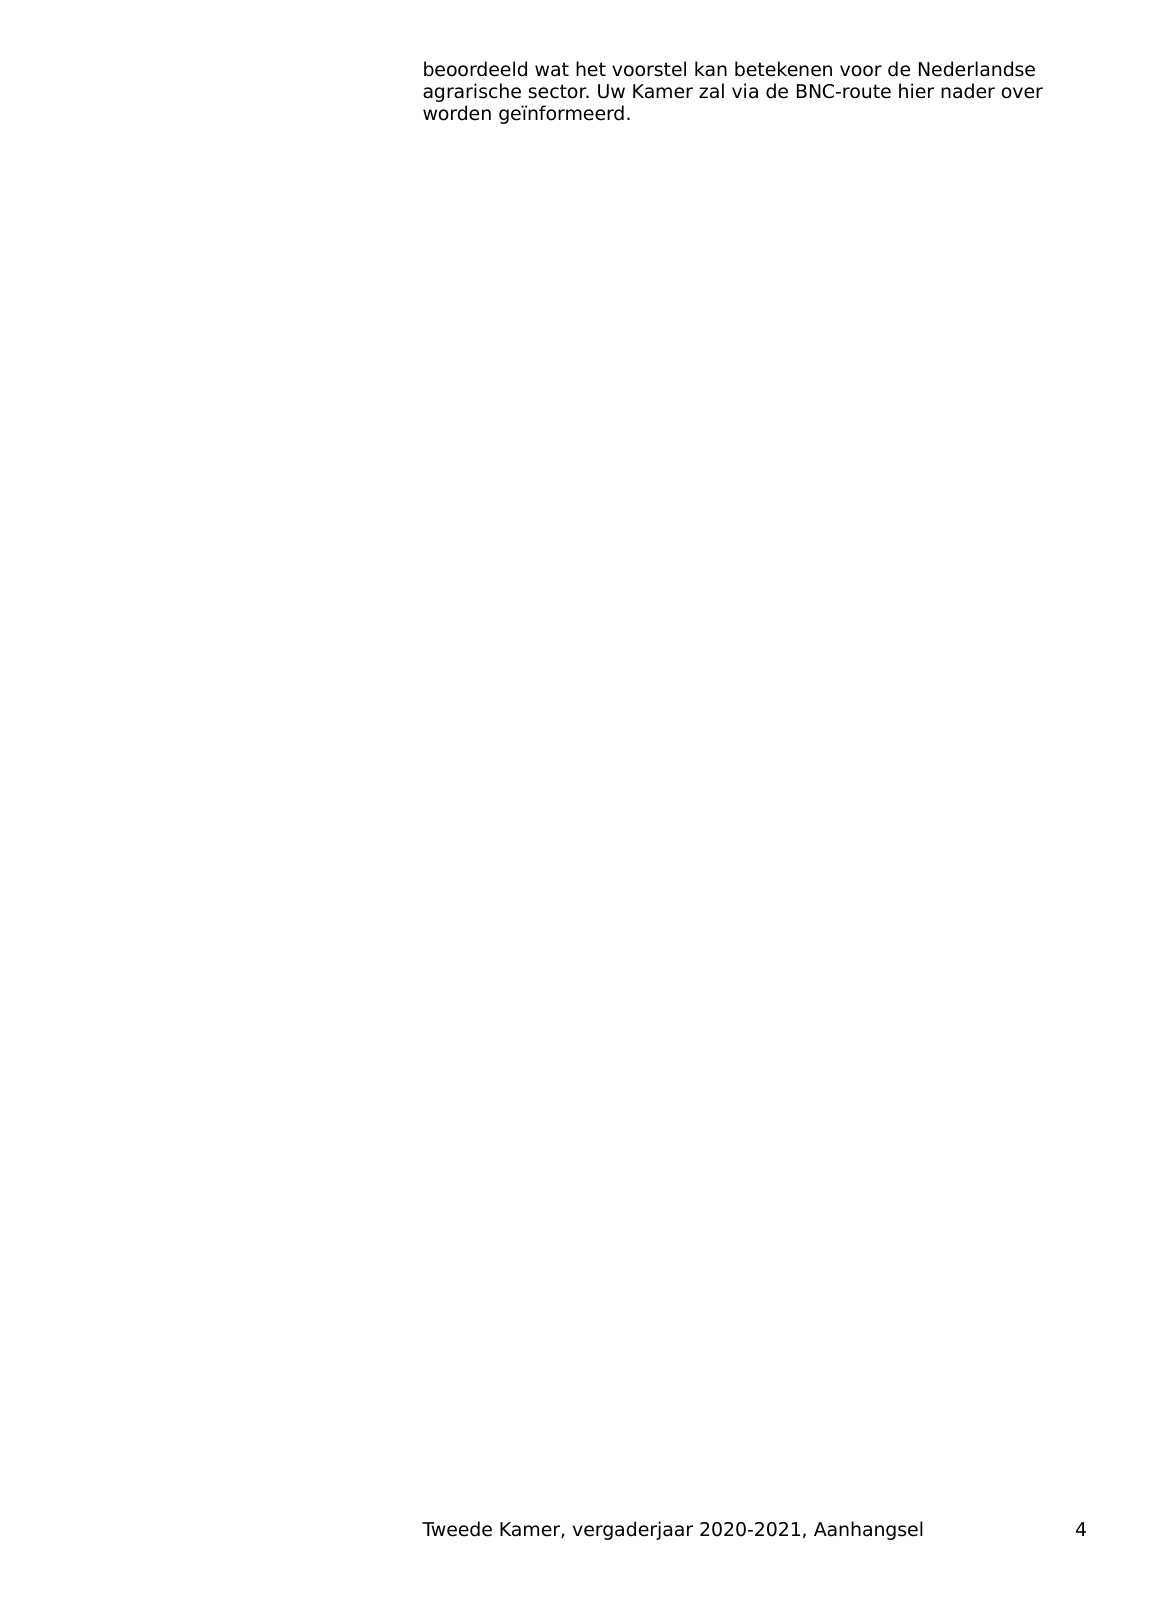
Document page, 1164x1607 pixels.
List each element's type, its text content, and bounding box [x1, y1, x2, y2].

text beoordeeld wat het voorstel kan betekenen voor de Nederlandse agrarische sector. Uw Kamer zal via de BNC-route hier nader over worden geïnformeerd. [422, 59, 1087, 125]
